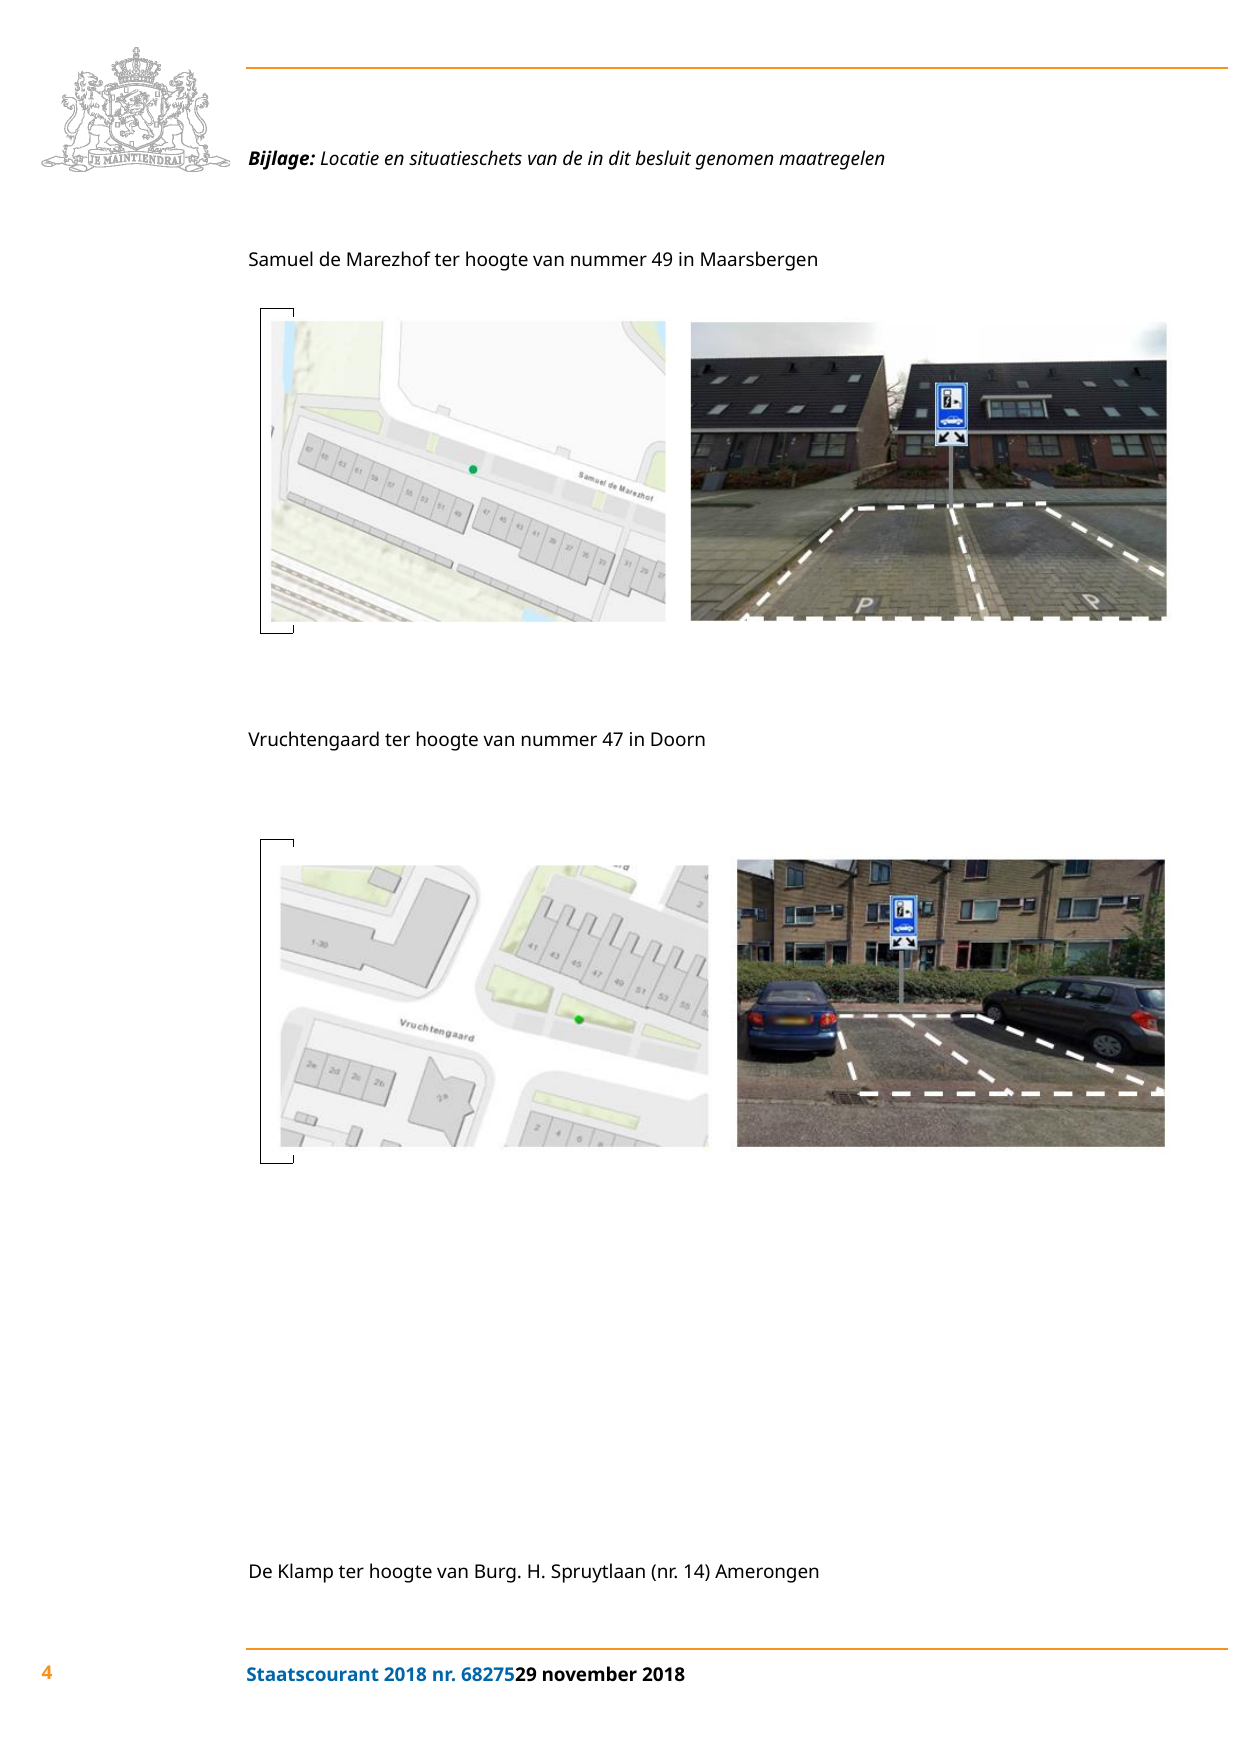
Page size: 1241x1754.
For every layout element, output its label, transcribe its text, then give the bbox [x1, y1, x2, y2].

picture [268, 847, 1173, 1155]
picture [268, 317, 1173, 625]
text Samuel de Marezhof ter hoogte van nummer 49 in Maarsbergen [248, 246, 1152, 272]
text De Klamp ter hoogte van Burg. H. Spruytlaan (nr. 14) Amerongen [248, 1558, 1152, 1584]
picture [41, 47, 231, 172]
text Vruchtengaard ter hoogte van nummer 47 in Doorn [248, 726, 1152, 751]
text Bijlage: Locatie en situatieschets van de in dit besluit genomen maatregelen [248, 145, 1152, 171]
